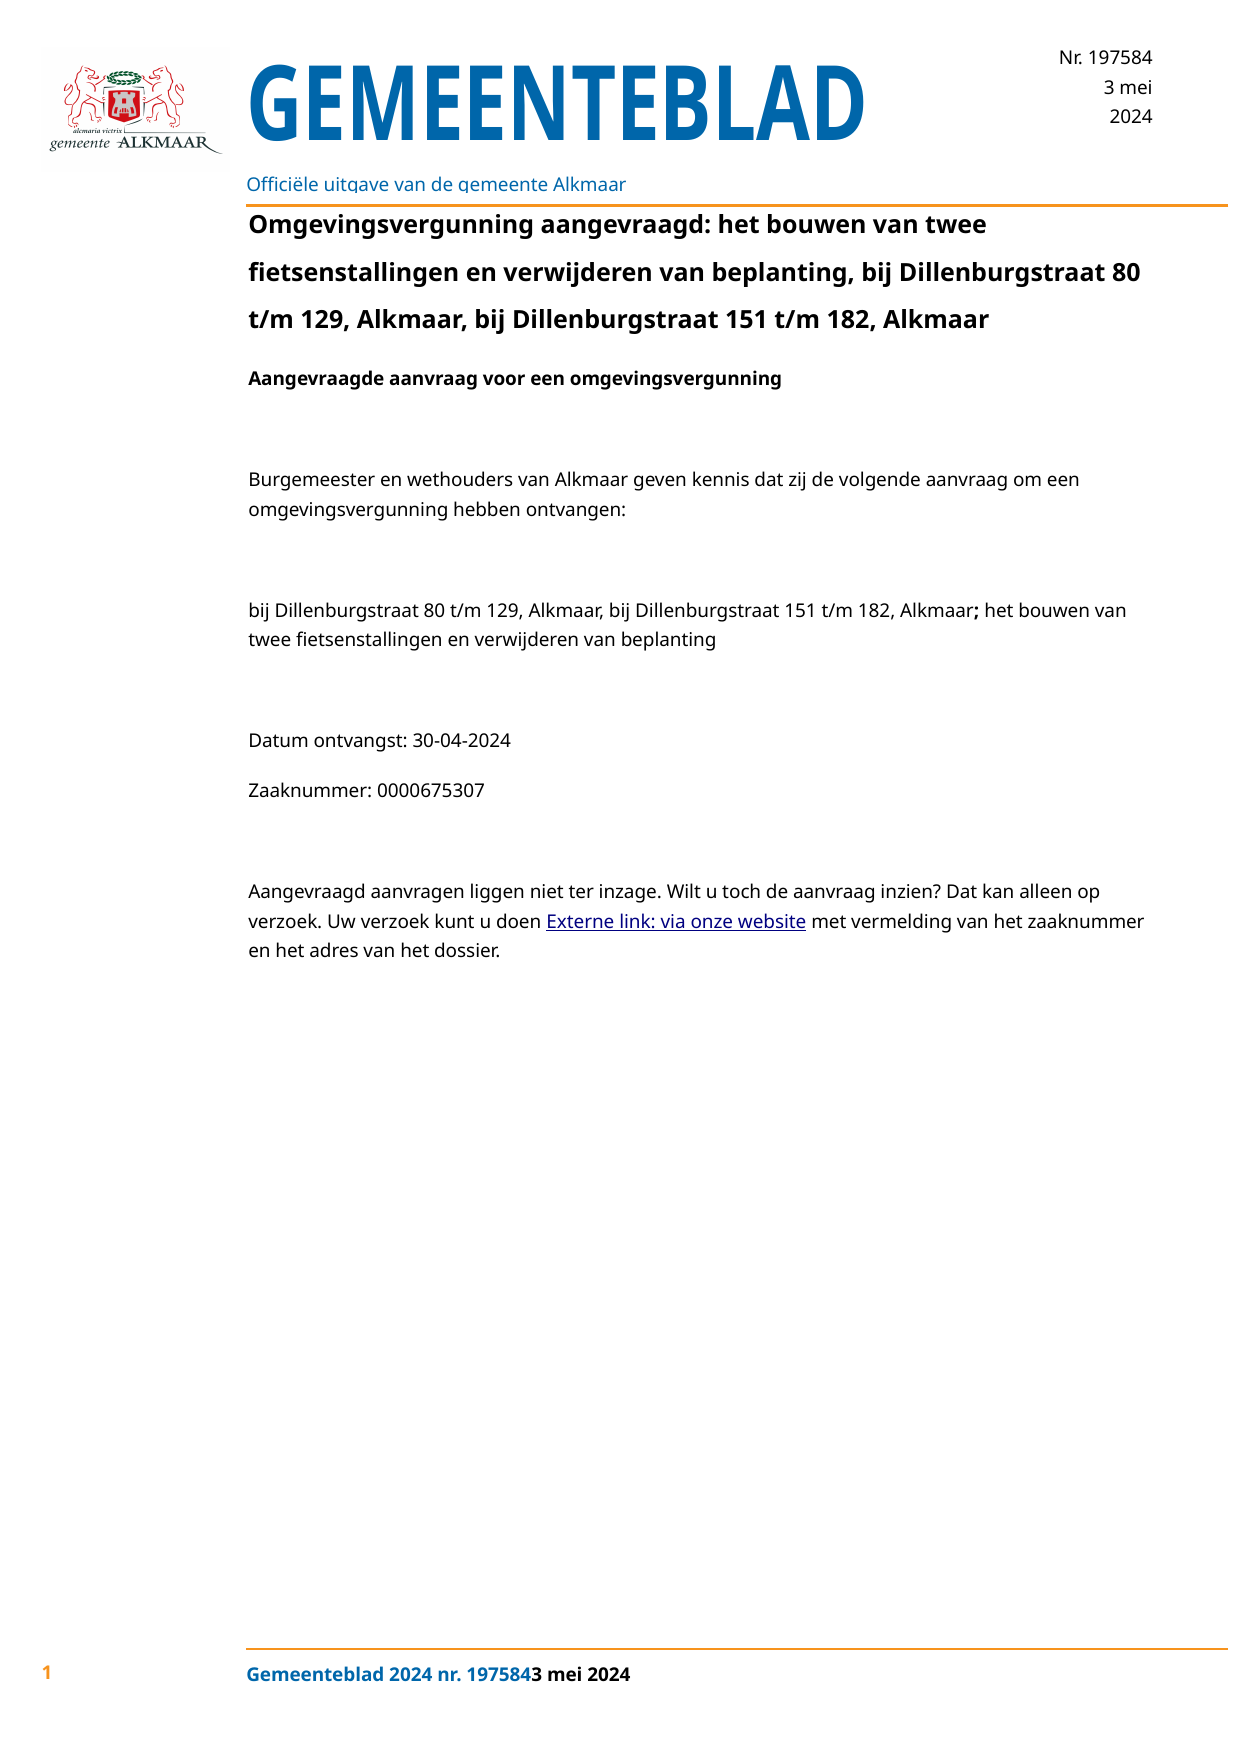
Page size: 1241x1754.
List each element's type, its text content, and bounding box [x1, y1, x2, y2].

text Datum ontvangst: 30-04-2024 [248, 727, 1152, 753]
text Aangevraagd aanvragen liggen niet ter inzage. Wilt u toch de aanvraag inzien? Dat kan alleen op verzoek. Uw verzoek kunt u doen Externe link: via onze website met vermelding van het zaaknummer en het adres van het dossier. [248, 878, 1152, 963]
text Zaaknummer: 0000675307 [248, 778, 1152, 803]
picture [41, 47, 231, 172]
text bij Dillenburgstraat 80 t/m 129, Alkmaar, bij Dillenburgstraat 151 t/m 182, Alkmaar; het bouwen van twee fietsenstallingen en verwijderen van beplanting [248, 597, 1152, 652]
text Omgevingsvergunning aangevraagd: het bouwen van twee fietsenstallingen en verwijderen van beplanting, bij Dillenburgstraat 80 t/m 129, Alkmaar, bij Dillenburgstraat 151 t/m 182, Alkmaar [248, 207, 1152, 336]
text Aangevraagde aanvraag voor een omgevingsvergunning [248, 366, 1152, 391]
text Burgemeester en wethouders van Alkmaar geven kennis dat zij de volgende aanvraag om een omgevingsvergunning hebben ontvangen: [248, 466, 1152, 522]
